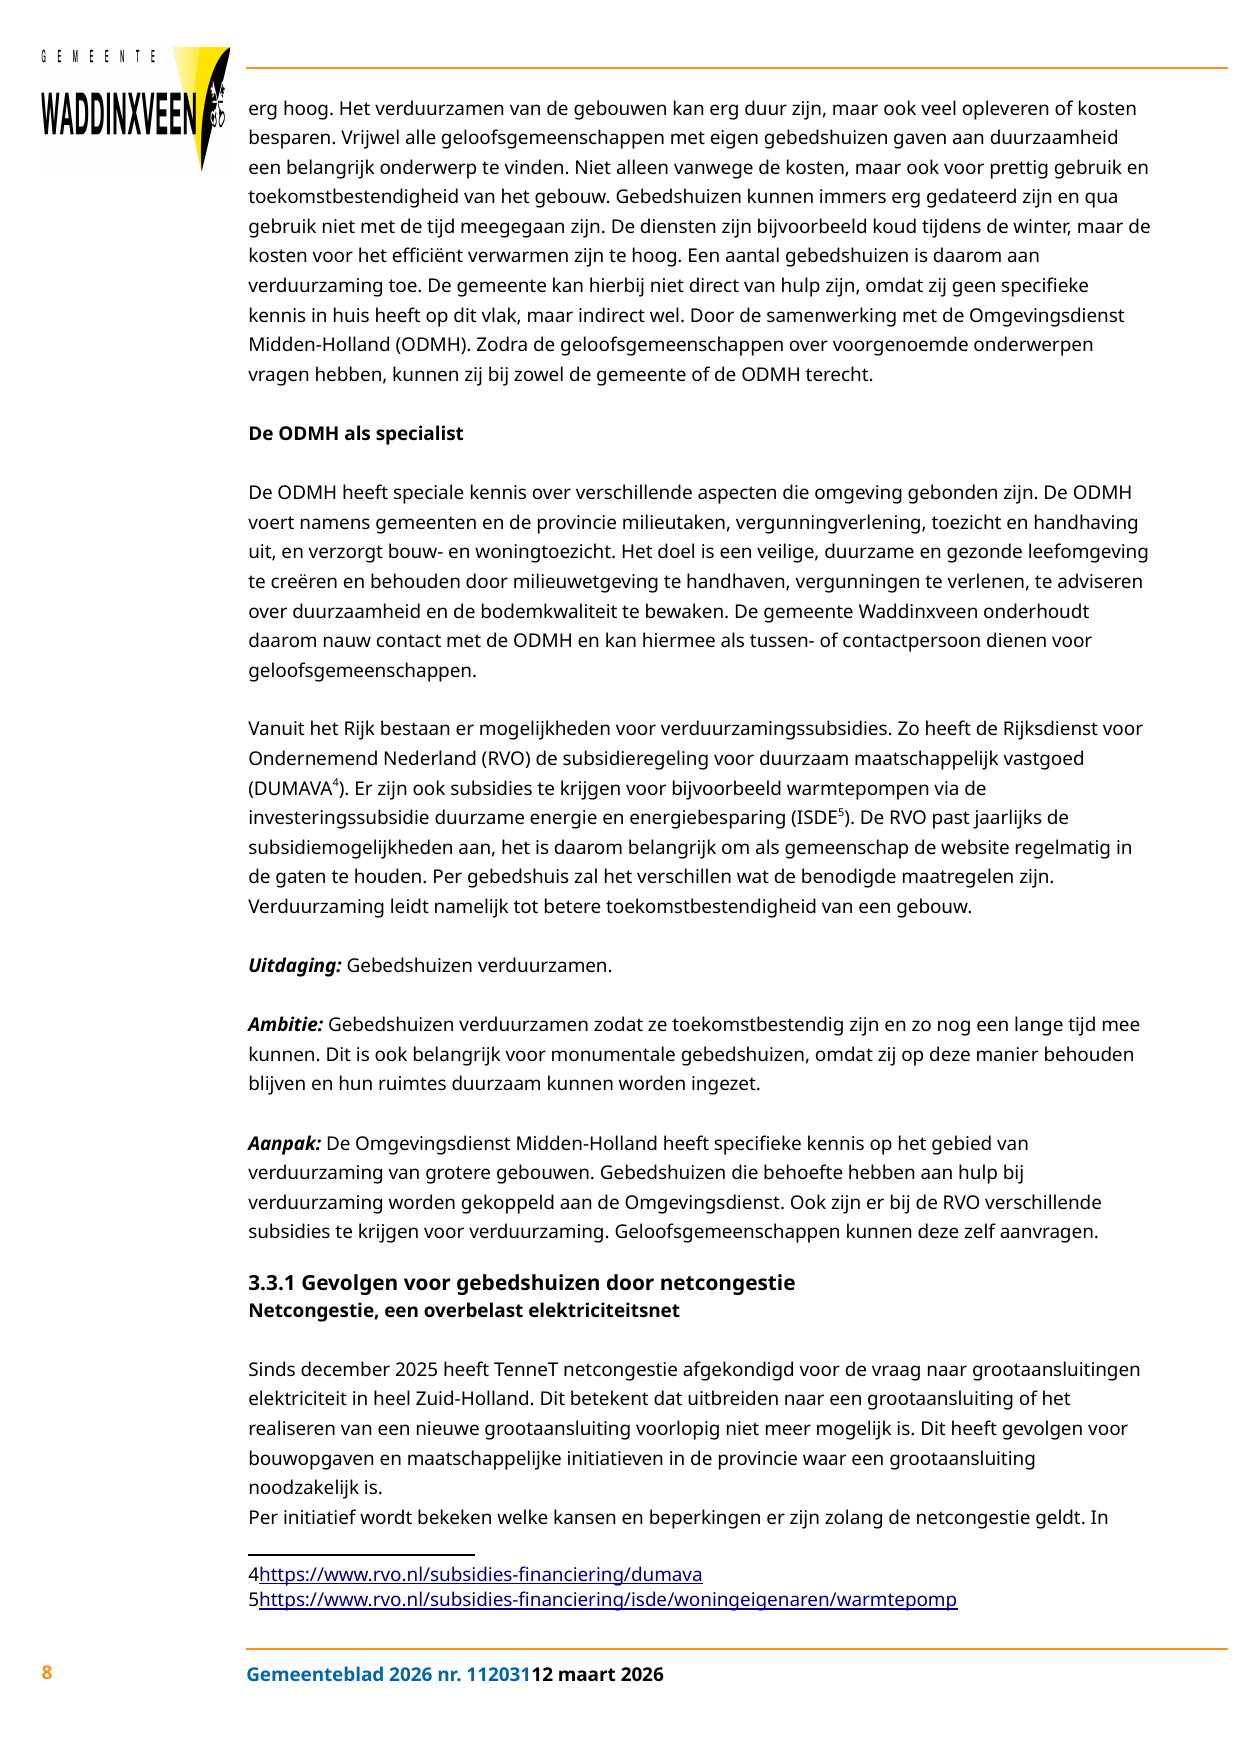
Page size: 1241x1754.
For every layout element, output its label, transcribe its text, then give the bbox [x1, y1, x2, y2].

table_header De ODMH als specialist De ODMH heeft speciale kennis over verschillende aspecten die omgeving gebonden zijn. De ODMH voert namens gemeenten en de provincie milieutaken, vergunningverlening, toezicht en handhaving uit, en verzorgt bouw- en woningtoezicht. Het doel is een veilige, duurzame en gezonde leefomgeving te creëren en behouden door milieuwetgeving te handhaven, vergunningen te verlenen, te adviseren over duurzaamheid en de bodemkwaliteit te bewaken. De gemeente Waddinxveen onderhoudt daarom nauw contact met de ODMH en kan hiermee als tussen- of contactpersoon dienen voor geloofsgemeenschappen. [248, 420, 1152, 683]
text Vanuit het Rijk bestaan er mogelijkheden voor verduurzamingssubsidies. Zo heeft de Rijksdienst voor Ondernemend Nederland (RVO) de subsidieregeling voor duurzaam maatschappelijk vastgoed (DUMAVA). Er zijn ook subsidies te krijgen voor bijvoorbeeld warmtepompen via de investeringssubsidie duurzame energie en energiebesparing (ISDE). De RVO past jaarlijks de subsidiemogelijkheden aan, het is daarom belangrijk om als gemeenschap de website regelmatig in de gaten te houden. Per gebedshuis zal het verschillen wat de benodigde maatregelen zijn. Verduurzaming leidt namelijk tot betere toekomstbestendigheid van een gebouw. [248, 716, 1152, 919]
text https://www.rvo.nl/subsidies-financiering/dumava [248, 1561, 1152, 1586]
text erg hoog. Het verduurzamen van de gebouwen kan erg duur zijn, maar ook veel opleveren of kosten besparen. Vrijwel alle geloofsgemeenschappen met eigen gebedshuizen gaven aan duurzaamheid een belangrijk onderwerp te vinden. Niet alleen vanwege de kosten, maar ook voor prettig gebruik en toekomstbestendigheid van het gebouw. Gebedshuizen kunnen immers erg gedateerd zijn en qua gebruik niet met de tijd meegegaan zijn. De diensten zijn bijvoorbeeld koud tijdens de winter, maar de kosten voor het efficiënt verwarmen zijn te hoog. Een aantal gebedshuizen is daarom aan verduurzaming toe. De gemeente kan hierbij niet direct van hulp zijn, omdat zij geen specifieke kennis in huis heeft op dit vlak, maar indirect wel. Door de samenwerking met de Omgevingsdienst Midden-Holland (ODMH). Zodra de geloofsgemeenschappen over voorgenoemde onderwerpen vragen hebben, kunnen zij bij zowel de gemeente of de ODMH terecht. [248, 95, 1152, 387]
table_header Netcongestie, een overbelast elektriciteitsnet Sinds december 2025 heeft TenneT netcongestie afgekondigd voor de vraag naar grootaansluitingen elektriciteit in heel Zuid-Holland. Dit betekent dat uitbreiden naar een grootaansluiting of het realiseren van een nieuwe grootaansluiting voorlopig niet meer mogelijk is. Dit heeft gevolgen voor bouwopgaven en maatschappelijke initiatieven in de provincie waar een grootaansluiting noodzakelijk is. Per initiatief wordt bekeken welke kansen en beperkingen er zijn zolang de netcongestie geldt. In [248, 1297, 1152, 1530]
text 3.3.1 Gevolgen voor gebedshuizen door netcongestie [248, 1268, 1152, 1297]
text https://www.rvo.nl/subsidies-financiering/isde/woningeigenaren/warmtepomp [248, 1586, 1152, 1612]
table_header Uitdaging: Gebedshuizen verduurzamen. Ambitie: Gebedshuizen verduurzamen zodat ze toekomstbestendig zijn en zo nog een lange tijd mee kunnen. Dit is ook belangrijk voor monumentale gebedshuizen, omdat zij op deze manier behouden blijven en hun ruimtes duurzaam kunnen worden ingezet. Aanpak: De Omgevingsdienst Midden-Holland heeft specifieke kennis op het gebied van verduurzaming van grotere gebouwen. Gebedshuizen die behoefte hebben aan hulp bij verduurzaming worden gekoppeld aan de Omgevingsdienst. Ook zijn er bij de RVO verschillende subsidies te krijgen voor verduurzaming. Geloofsgemeenschappen kunnen deze zelf aanvragen. [248, 952, 1152, 1244]
picture [41, 47, 231, 172]
